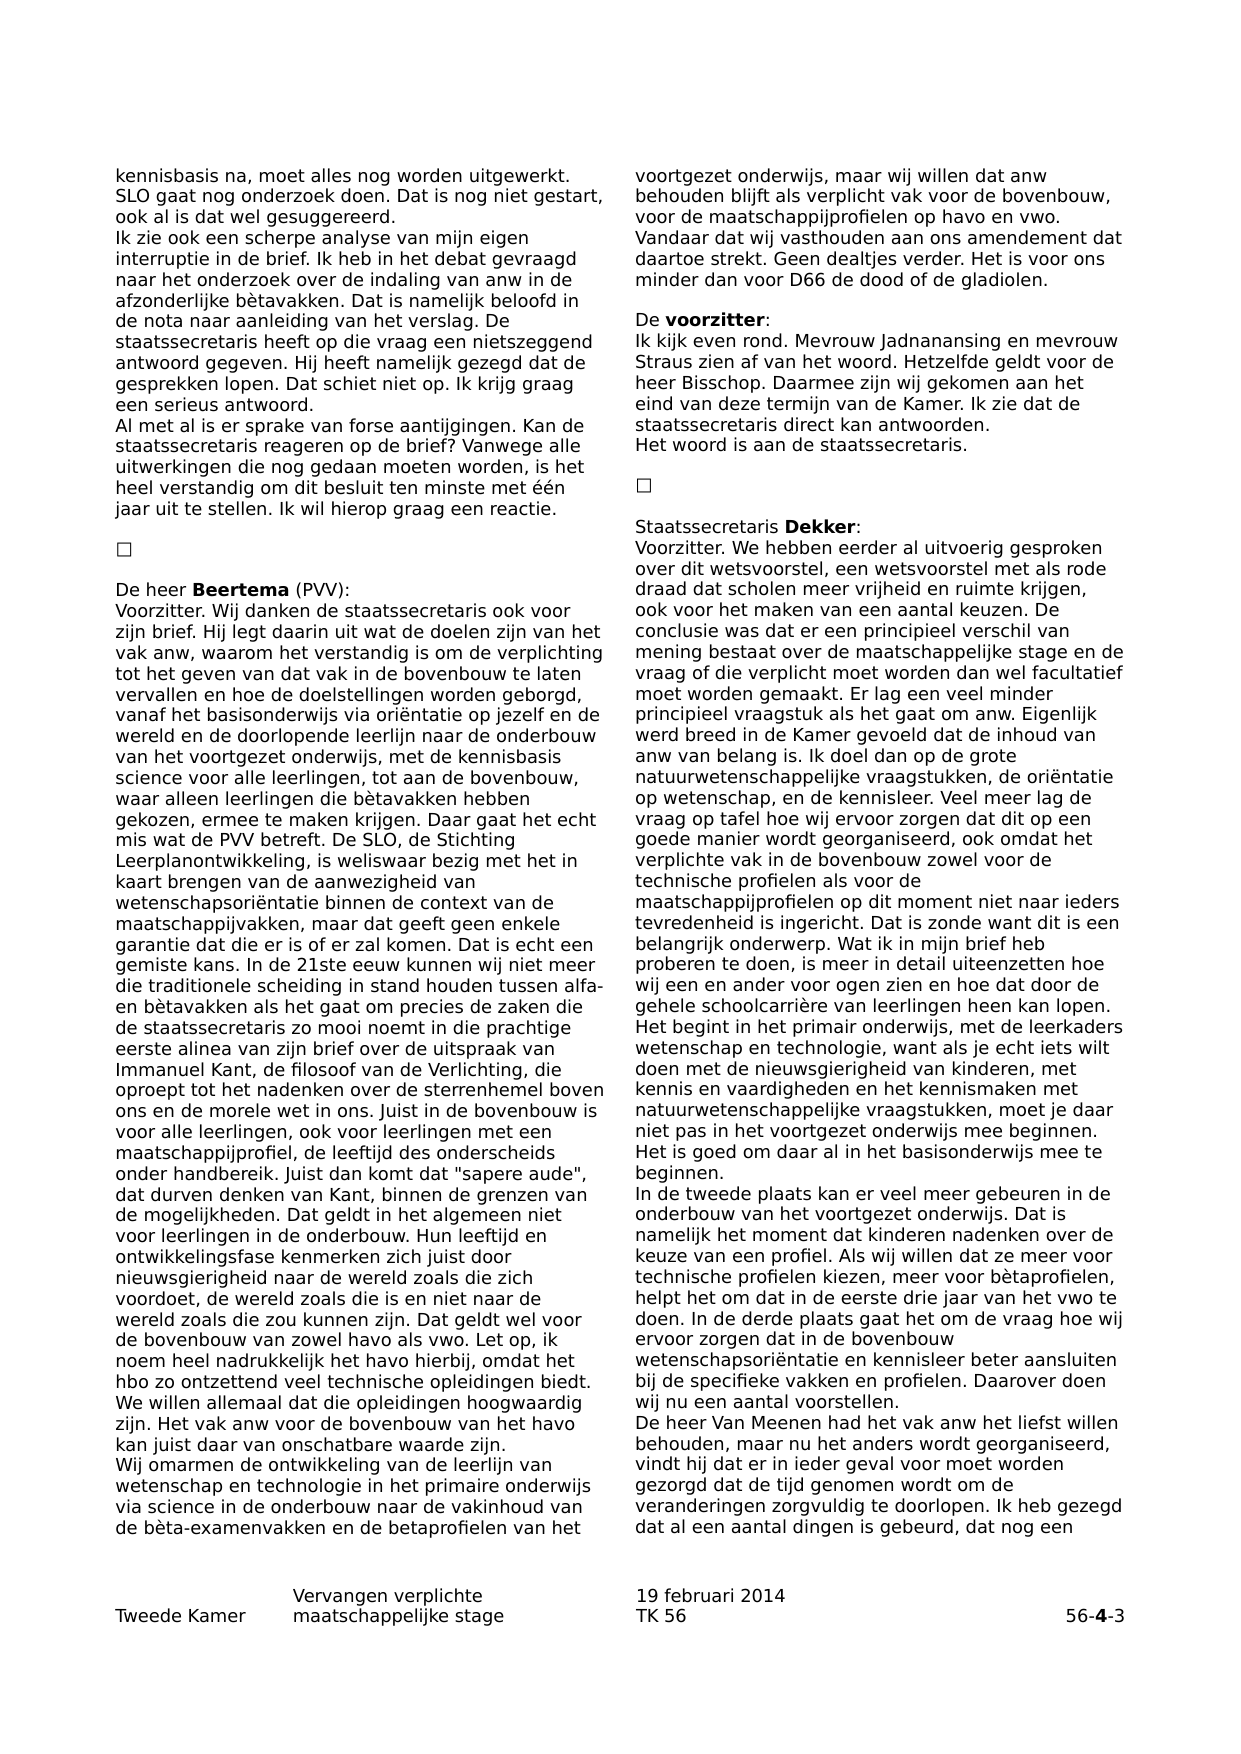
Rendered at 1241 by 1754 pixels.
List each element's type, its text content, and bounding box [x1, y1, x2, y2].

text Het woord is aan de staatssecretaris. [635, 435, 1125, 456]
text Ik zie ook een scherpe analyse van mijn eigen interruptie in de brief. Ik heb in het debat gevraagd naar het onderzoek over de indaling van anw in de afzonderlijke bètavakken. Dat is namelijk beloofd in de nota naar aanleiding van het verslag. De staatssecretaris heeft op die vraag een nietszeggend antwoord gegeven. Hij heeft namelijk gezegd dat de gesprekken lopen. Dat schiet niet op. Ik krijg graag een serieus antwoord. [115, 228, 605, 415]
text ⬜ [115, 539, 605, 560]
text Al met al is er sprake van forse aantijgingen. Kan de staatssecretaris reageren op de brief? Vanwege alle uitwerkingen die nog gedaan moeten worden, is het heel verstandig om dit besluit ten minste met één jaar uit te stellen. Ik wil hierop graag een reactie. [115, 415, 605, 519]
text In de tweede plaats kan er veel meer gebeuren in de onderbouw van het voortgezet onderwijs. Dat is namelijk het moment dat kinderen nadenken over de keuze van een profiel. Als wij willen dat ze meer voor technische profielen kiezen, meer voor bètaprofielen, helpt het om dat in de eerste drie jaar van het vwo te doen. In de derde plaats gaat het om de vraag hoe wij ervoor zorgen dat in de bovenbouw wetenschapsoriëntatie en kennisleer beter aansluiten bij de specifieke vakken en profielen. Daarover doen wij nu een aantal voorstellen. [635, 1183, 1125, 1412]
text Wij omarmen de ontwikkeling van de leerlijn van wetenschap en technologie in het primaire onderwijs via science in de onderbouw naar de vakinhoud van de bèta-examenvakken en de betaprofielen van het [115, 1455, 605, 1538]
text kennisbasis na, moet alles nog worden uitgewerkt. SLO gaat nog onderzoek doen. Dat is nog niet gestart, ook al is dat wel gesuggereerd. [115, 165, 605, 228]
text voortgezet onderwijs, maar wij willen dat anw behouden blijft als verplicht vak voor de bovenbouw, voor de maatschappijprofielen op havo en vwo. Vandaar dat wij vasthouden aan ons amendement dat daartoe strekt. Geen dealtjes verder. Het is voor ons minder dan voor D66 de dood of de gladiolen. [635, 165, 1125, 290]
text Ik kijk even rond. Mevrouw Jadnanansing en mevrouw Straus zien af van het woord. Hetzelfde geldt voor de heer Bisschop. Daarmee zijn wij gekomen aan het eind van deze termijn van de Kamer. Ik zie dat de staatssecretaris direct kan antwoorden. [635, 331, 1125, 435]
text ⬜ [635, 476, 1125, 497]
text Staatssecretaris Dekker: [635, 517, 1125, 537]
text Voorzitter. We hebben eerder al uitvoerig gesproken over dit wetsvoorstel, een wetsvoorstel met als rode draad dat scholen meer vrijheid en ruimte krijgen, ook voor het maken van een aantal keuzen. De conclusie was dat er een principieel verschil van mening bestaat over de maatschappelijke stage en de vraag of die verplicht moet worden dan wel facultatief moet worden gemaakt. Er lag een veel minder principieel vraagstuk als het gaat om anw. Eigenlijk werd breed in de Kamer gevoeld dat de inhoud van anw van belang is. Ik doel dan op de grote natuurwetenschappelijke vraagstukken, de oriëntatie op wetenschap, en de kennisleer. Veel meer lag de vraag op tafel hoe wij ervoor zorgen dat dit op een goede manier wordt georganiseerd, ook omdat het verplichte vak in de bovenbouw zowel voor de technische profielen als voor de maatschappijprofielen op dit moment niet naar ieders tevredenheid is ingericht. Dat is zonde want dit is een belangrijk onderwerp. Wat ik in mijn brief heb proberen te doen, is meer in detail uiteenzetten hoe wij een en ander voor ogen zien en hoe dat door de gehele schoolcarrière van leerlingen heen kan lopen. Het begint in het primair onderwijs, met de leerkaders wetenschap en technologie, want als je echt iets wilt doen met de nieuwsgierigheid van kinderen, met kennis en vaardigheden en het kennismaken met natuurwetenschappelijke vraagstukken, moet je daar niet pas in het voortgezet onderwijs mee beginnen. Het is goed om daar al in het basisonderwijs mee te beginnen. [635, 537, 1125, 1183]
text De heer Beertema (PVV): [115, 580, 605, 601]
text De heer Van Meenen had het vak anw het liefst willen behouden, maar nu het anders wordt georganiseerd, vindt hij dat er in ieder geval voor moet worden gezorgd dat de tijd genomen wordt om de veranderingen zorgvuldig te doorlopen. Ik heb gezegd dat al een aantal dingen is gebeurd, dat nog een [635, 1412, 1125, 1537]
text Voorzitter. Wij danken de staatssecretaris ook voor zijn brief. Hij legt daarin uit wat de doelen zijn van het vak anw, waarom het verstandig is om de verplichting tot het geven van dat vak in de bovenbouw te laten vervallen en hoe de doelstellingen worden geborgd, vanaf het basisonderwijs via oriëntatie op jezelf en de wereld en de doorlopende leerlijn naar de onderbouw van het voortgezet onderwijs, met de kennisbasis science voor alle leerlingen, tot aan de bovenbouw, waar alleen leerlingen die bètavakken hebben gekozen, ermee te maken krijgen. Daar gaat het echt mis wat de PVV betreft. De SLO, de Stichting Leerplanontwikkeling, is weliswaar bezig met het in kaart brengen van de aanwezigheid van wetenschapsoriëntatie binnen de context van de maatschappijvakken, maar dat geeft geen enkele garantie dat die er is of er zal komen. Dat is echt een gemiste kans. In de 21ste eeuw kunnen wij niet meer die traditionele scheiding in stand houden tussen alfa- en bètavakken als het gaat om precies de zaken die de staatssecretaris zo mooi noemt in die prachtige eerste alinea van zijn brief over de uitspraak van Immanuel Kant, de filosoof van de Verlichting, die oproept tot het nadenken over de sterrenhemel boven ons en de morele wet in ons. Juist in de bovenbouw is voor alle leerlingen, ook voor leerlingen met een maatschappijprofiel, de leeftijd des onderscheids onder handbereik. Juist dan komt dat "sapere aude", dat durven denken van Kant, binnen de grenzen van de mogelijkheden. Dat geldt in het algemeen niet voor leerlingen in de onderbouw. Hun leeftijd en ontwikkelingsfase kenmerken zich juist door nieuwsgierigheid naar de wereld zoals die zich voordoet, de wereld zoals die is en niet naar de wereld zoals die zou kunnen zijn. Dat geldt wel voor de bovenbouw van zowel havo als vwo. Let op, ik noem heel nadrukkelijk het havo hierbij, omdat het hbo zo ontzettend veel technische opleidingen biedt. We willen allemaal dat die opleidingen hoogwaardig zijn. Het vak anw voor de bovenbouw van het havo kan juist daar van onschatbare waarde zijn. [115, 601, 605, 1455]
text De voorzitter: [635, 310, 1125, 331]
